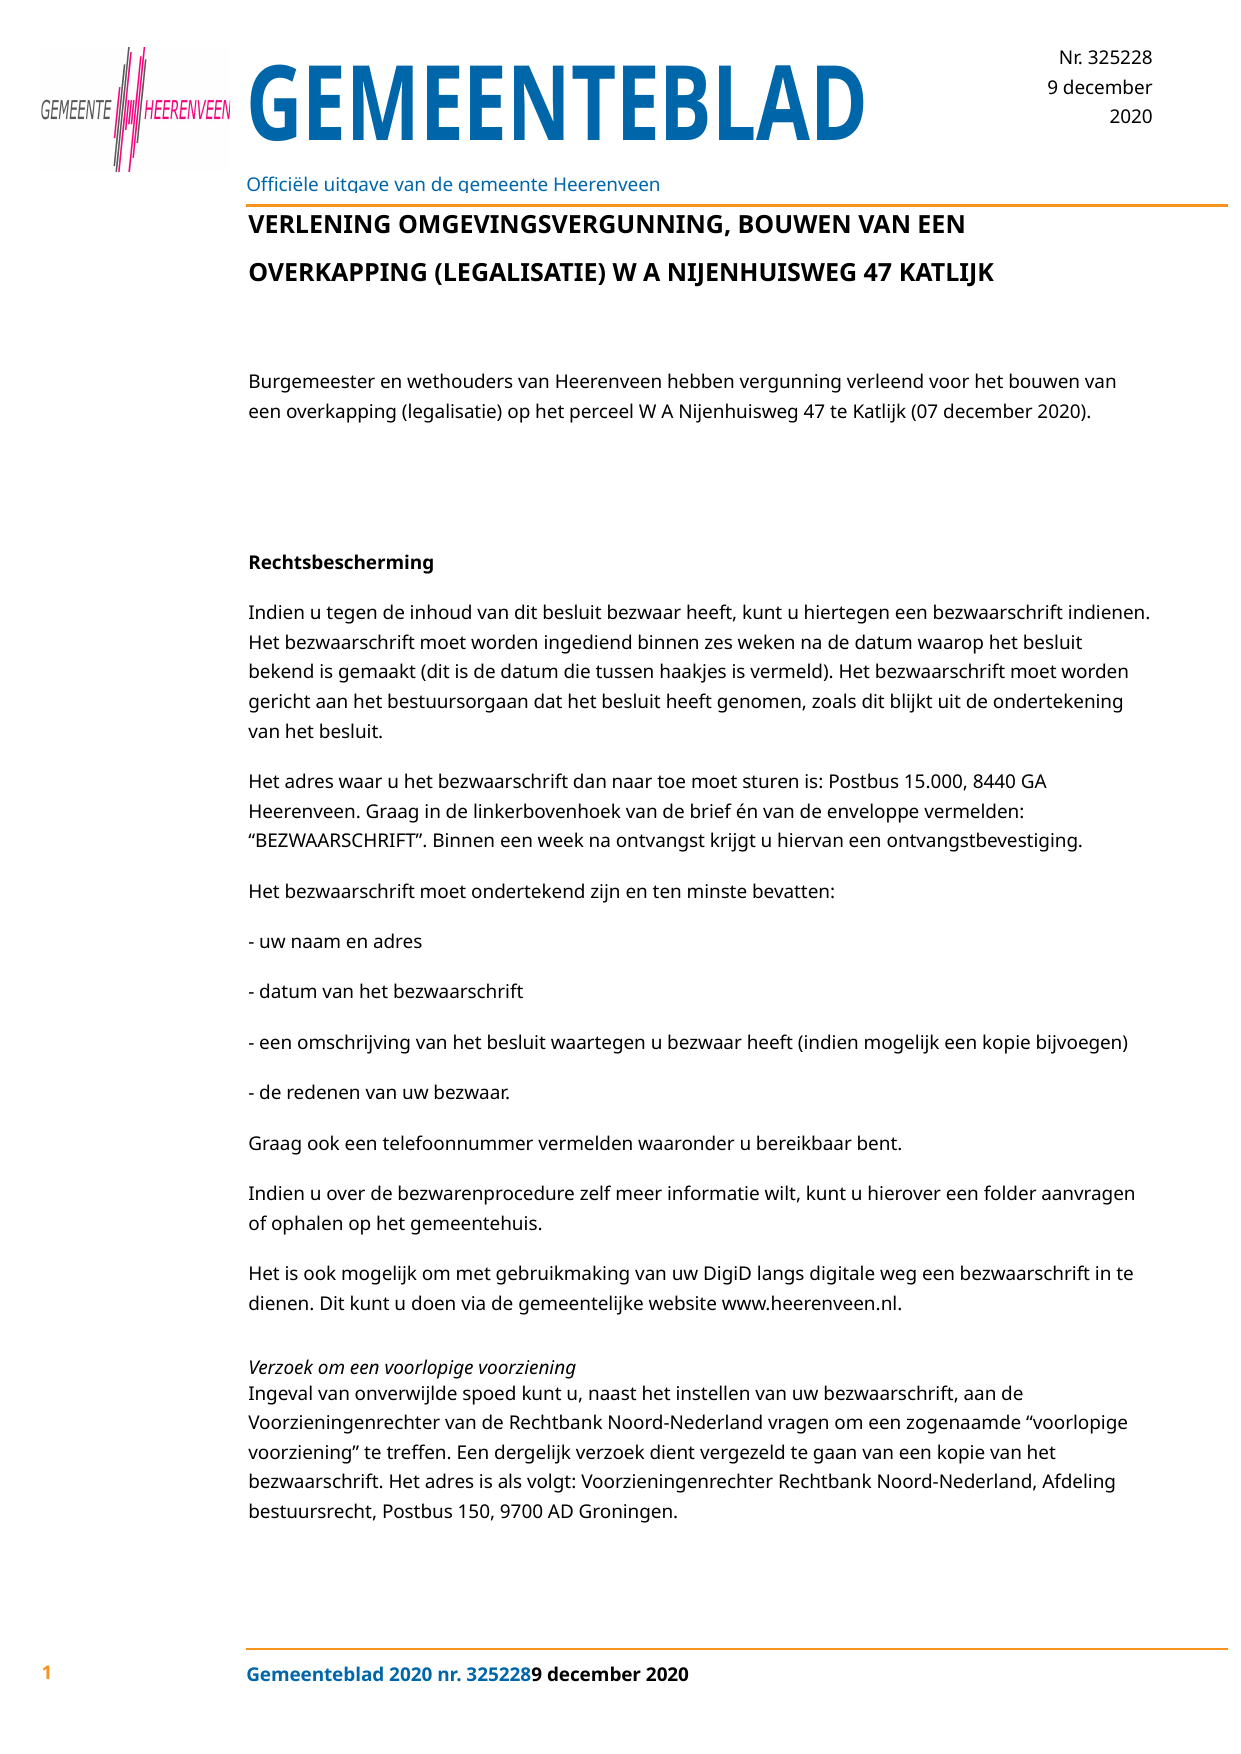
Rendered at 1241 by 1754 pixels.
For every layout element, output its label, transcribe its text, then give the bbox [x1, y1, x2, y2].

text - de redenen van uw bezwaar. [248, 1079, 1152, 1105]
text Rechtsbescherming [248, 549, 1152, 575]
text Verzoek om een voorlopige voorziening [248, 1354, 1152, 1380]
text - een omschrijving van het besluit waartegen u bezwaar heeft (indien mogelijk een kopie bijvoegen) [248, 1029, 1152, 1055]
text Het is ook mogelijk om met gebruikmaking van uw DigiD langs digitale weg een bezwaarschrift in te dienen. Dit kunt u doen via de gemeentelijke website www.heerenveen.nl. [248, 1260, 1152, 1316]
text - datum van het bezwaarschrift [248, 979, 1152, 1004]
text - uw naam en adres [248, 928, 1152, 954]
text Het bezwaarschrift moet ondertekend zijn en ten minste bevatten: [248, 878, 1152, 904]
text Indien u over de bezwarenprocedure zelf meer informatie wilt, kunt u hierover een folder aanvragen of ophalen op het gemeentehuis. [248, 1180, 1152, 1236]
text Indien u tegen de inhoud van dit besluit bezwaar heeft, kunt u hiertegen een bezwaarschrift indienen. Het bezwaarschrift moet worden ingediend binnen zes weken na de datum waarop het besluit bekend is gemaakt (dit is de datum die tussen haakjes is vermeld). Het bezwaarschrift moet worden gericht aan het bestuursorgaan dat het besluit heeft genomen, zoals dit blijkt uit de ondertekening van het besluit. [248, 599, 1152, 744]
text Ingeval van onverwijlde spoed kunt u, naast het instellen van uw bezwaarschrift, aan de Voorzieningenrechter van de Rechtbank Noord-Nederland vragen om een zogenaamde “voorlopige voorziening” te treffen. Een dergelijk verzoek dient vergezeld te gaan van een kopie van het bezwaarschrift. Het adres is als volgt: Voorzieningenrechter Rechtbank Noord-Nederland, Afdeling bestuursrecht, Postbus 150, 9700 AD Groningen. [248, 1380, 1152, 1524]
text Burgemeester en wethouders van Heerenveen hebben vergunning verleend voor het bouwen van een overkapping (legalisatie) op het perceel W A Nijenhuisweg 47 te Katlijk (07 december 2020). [248, 368, 1152, 424]
text Graag ook een telefoonnummer vermelden waaronder u bereikbaar bent. [248, 1130, 1152, 1156]
text Het adres waar u het bezwaarschrift dan naar toe moet sturen is: Postbus 15.000, 8440 GA Heerenveen. Graag in de linkerbovenhoek van de brief én van de enveloppe vermelden: “BEZWAARSCHRIFT”. Binnen een week na ontvangst krijgt u hiervan een ontvangstbevestiging. [248, 768, 1152, 853]
picture [41, 47, 231, 172]
text VERLENING OMGEVINGSVERGUNNING, BOUWEN VAN EEN OVERKAPPING (LEGALISATIE) W A NIJENHUISWEG 47 KATLIJK [248, 207, 1152, 288]
